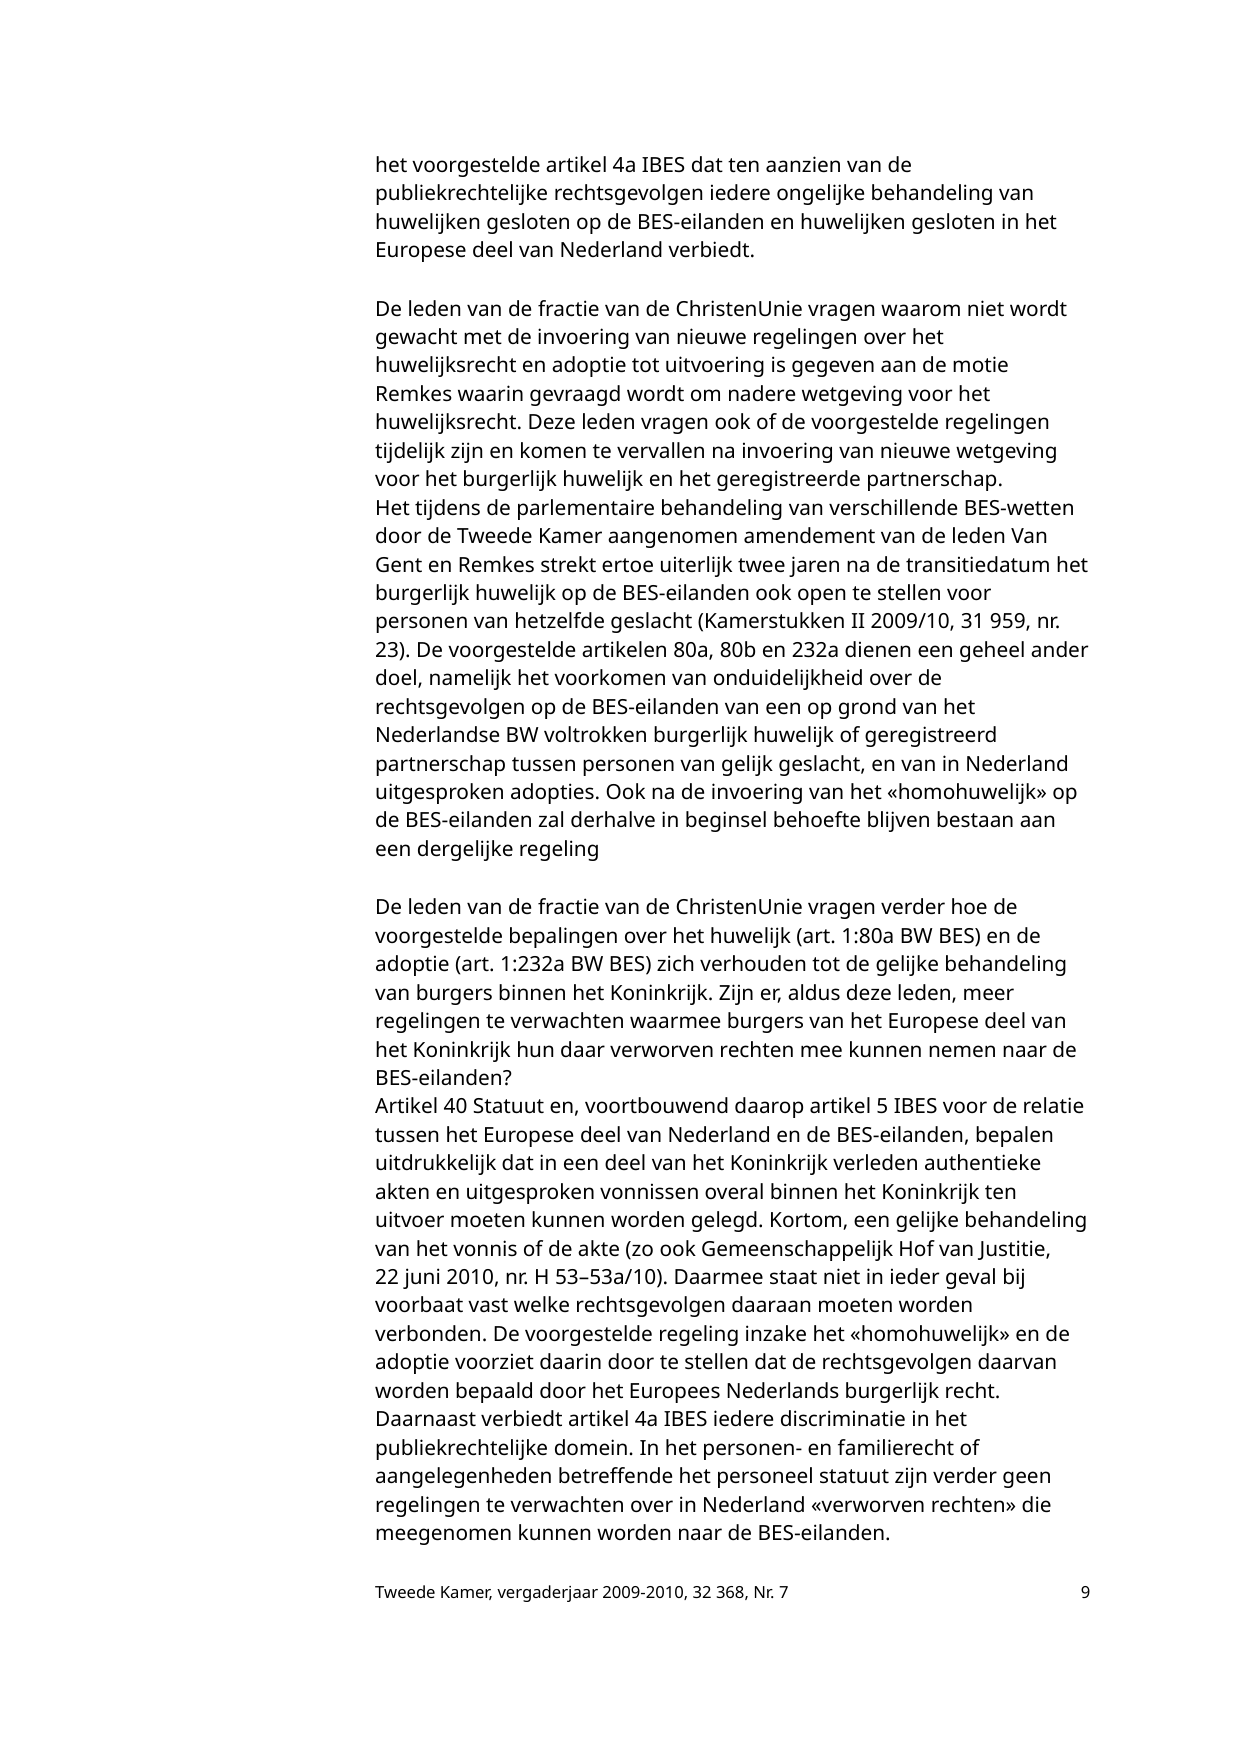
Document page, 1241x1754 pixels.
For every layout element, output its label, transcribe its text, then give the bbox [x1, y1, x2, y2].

text De leden van de fractie van de ChristenUnie vragen verder hoe de voorgestelde bepalingen over het huwelijk (art. 1:80a BW BES) en de adoptie (art. 1:232a BW BES) zich verhouden tot de gelijke behandeling van burgers binnen het Koninkrijk. Zijn er, aldus deze leden, meer regelingen te verwachten waarmee burgers van het Europese deel van het Koninkrijk hun daar verworven rechten mee kunnen nemen naar de BES-eilanden? [375, 892, 1090, 1092]
text De leden van de fractie van de ChristenUnie vragen waarom niet wordt gewacht met de invoering van nieuwe regelingen over het huwelijksrecht en adoptie tot uitvoering is gegeven aan de motie Remkes waarin gevraagd wordt om nadere wetgeving voor het huwelijksrecht. Deze leden vragen ook of de voorgestelde regelingen tijdelijk zijn en komen te vervallen na invoering van nieuwe wetgeving voor het burgerlijk huwelijk en het geregistreerde partnerschap. [375, 294, 1090, 493]
text het voorgestelde artikel 4a IBES dat ten aanzien van de publiekrechtelijke rechtsgevolgen iedere ongelijke behandeling van huwelijken gesloten op de BES-eilanden en huwelijken gesloten in het Europese deel van Nederland verbiedt. [375, 150, 1090, 264]
text Het tijdens de parlementaire behandeling van verschillende BES-wetten door de Tweede Kamer aangenomen amendement van de leden Van Gent en Remkes strekt ertoe uiterlijk twee jaren na de transitiedatum het burgerlijk huwelijk op de BES-eilanden ook open te stellen voor personen van hetzelfde geslacht (Kamerstukken II 2009/10, 31 959, nr. 23). De voorgestelde artikelen 80a, 80b en 232a dienen een geheel ander doel, namelijk het voorkomen van onduidelijkheid over de rechtsgevolgen op de BES-eilanden van een op grond van het Nederlandse BW voltrokken burgerlijk huwelijk of geregistreerd partnerschap tussen personen van gelijk geslacht, en van in Nederland uitgesproken adopties. Ook na de invoering van het «homohuwelijk» op de BES-eilanden zal derhalve in beginsel behoefte blijven bestaan aan een dergelijke regeling [375, 493, 1090, 862]
text Artikel 40 Statuut en, voortbouwend daarop artikel 5 IBES voor de relatie tussen het Europese deel van Nederland en de BES-eilanden, bepalen uitdrukkelijk dat in een deel van het Koninkrijk verleden authentieke akten en uitgesproken vonnissen overal binnen het Koninkrijk ten uitvoer moeten kunnen worden gelegd. Kortom, een gelijke behandeling van het vonnis of de akte (zo ook Gemeenschappelijk Hof van Justitie, 22 juni 2010, nr. H 53–53a/10). Daarmee staat niet in ieder geval bij voorbaat vast welke rechtsgevolgen daaraan moeten worden verbonden. De voorgestelde regeling inzake het «homohuwelijk» en de adoptie voorziet daarin door te stellen dat de rechtsgevolgen daarvan worden bepaald door het Europees Nederlands burgerlijk recht. Daarnaast verbiedt artikel 4a IBES iedere discriminatie in het publiekrechtelijke domein. In het personen- en familierecht of aangelegenheden betreffende het personeel statuut zijn verder geen regelingen te verwachten over in Nederland «verworven rechten» die meegenomen kunnen worden naar de BES-eilanden. [375, 1092, 1090, 1547]
